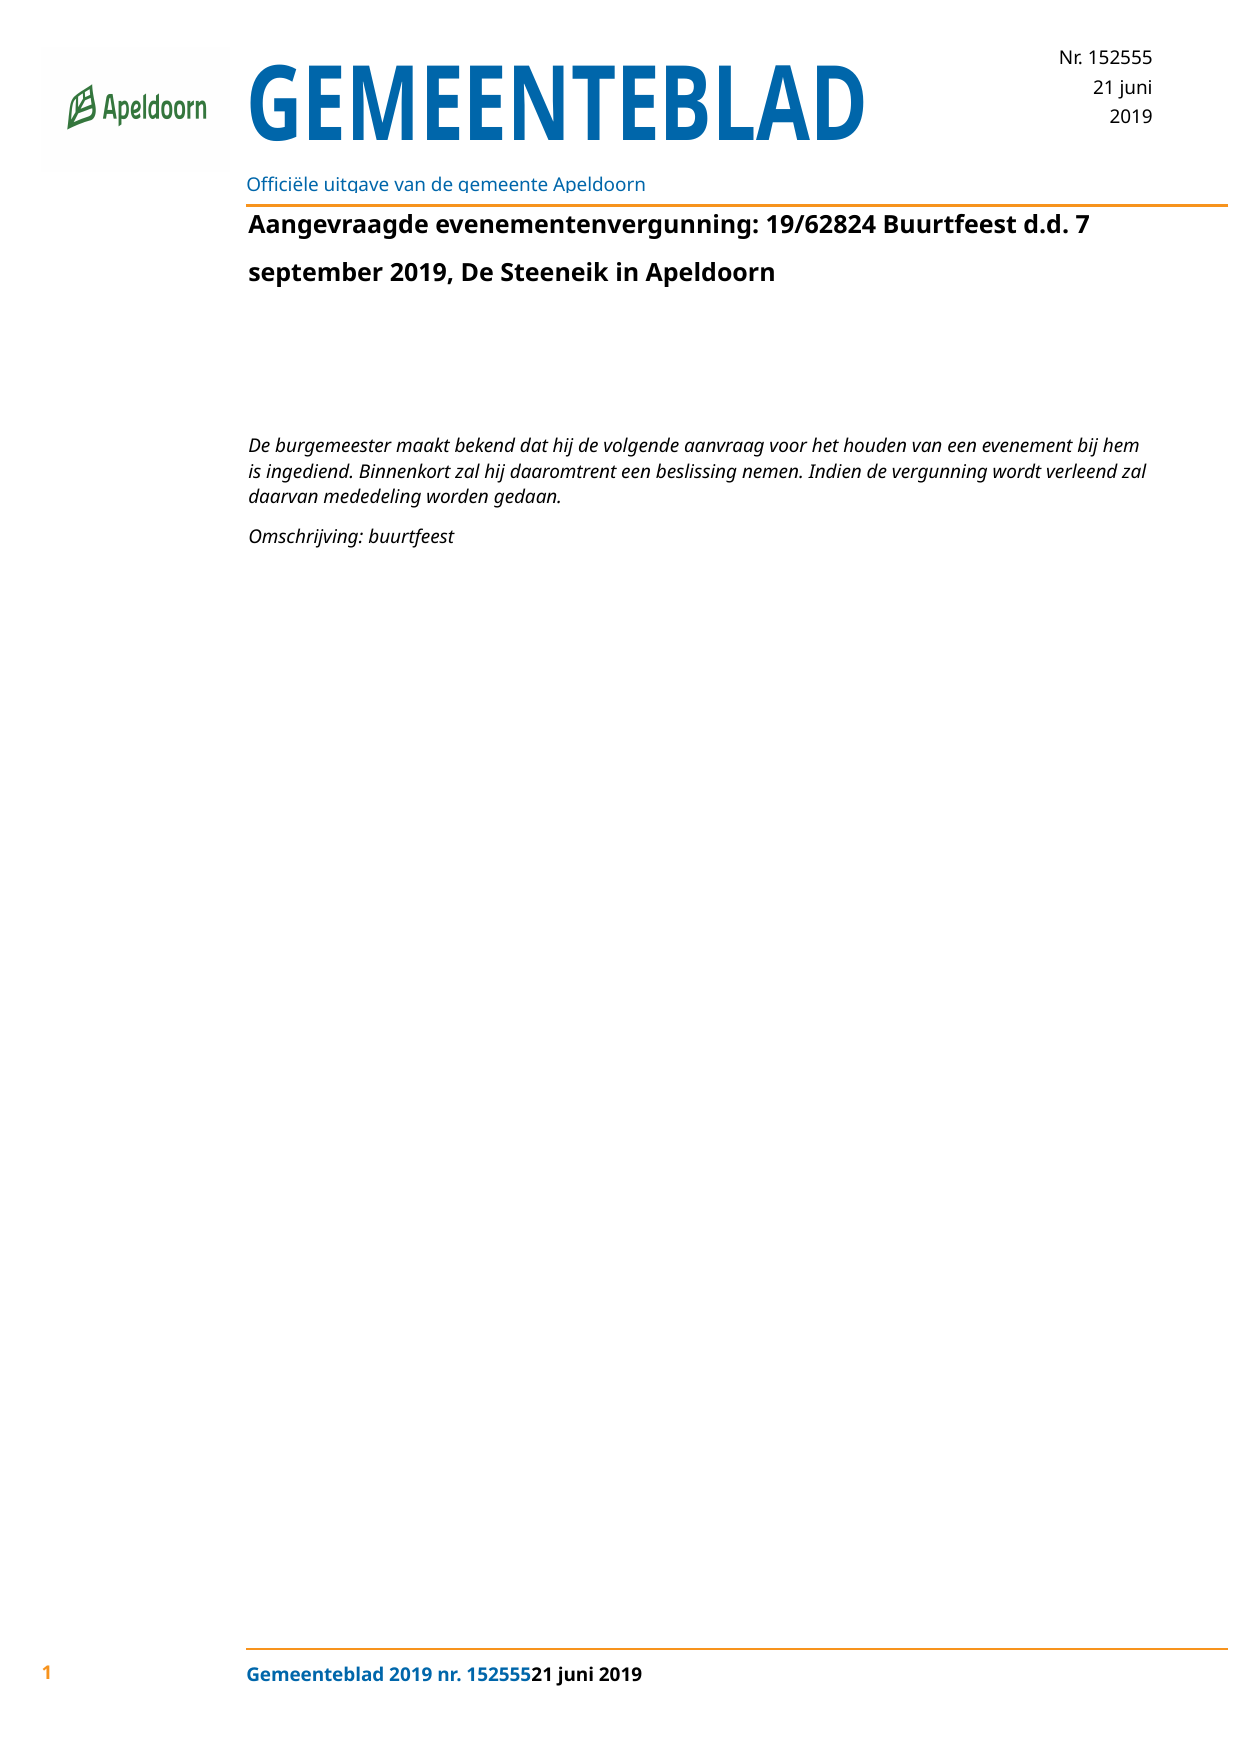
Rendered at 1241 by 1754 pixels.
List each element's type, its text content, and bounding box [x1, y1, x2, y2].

text De burgemeester maakt bekend dat hij de volgende aanvraag voor het houden van een evenement bij hem is ingediend. Binnenkort zal hij daaromtrent een beslissing nemen. Indien de vergunning wordt verleend zal daarvan mededeling worden gedaan. [248, 432, 1152, 509]
text Aangevraagde evenementenvergunning: 19/62824 Buurtfeest d.d. 7 september 2019, De Steeneik in Apeldoorn [248, 207, 1152, 288]
text Omschrijving: buurtfeest [248, 523, 1152, 549]
picture [41, 47, 231, 172]
